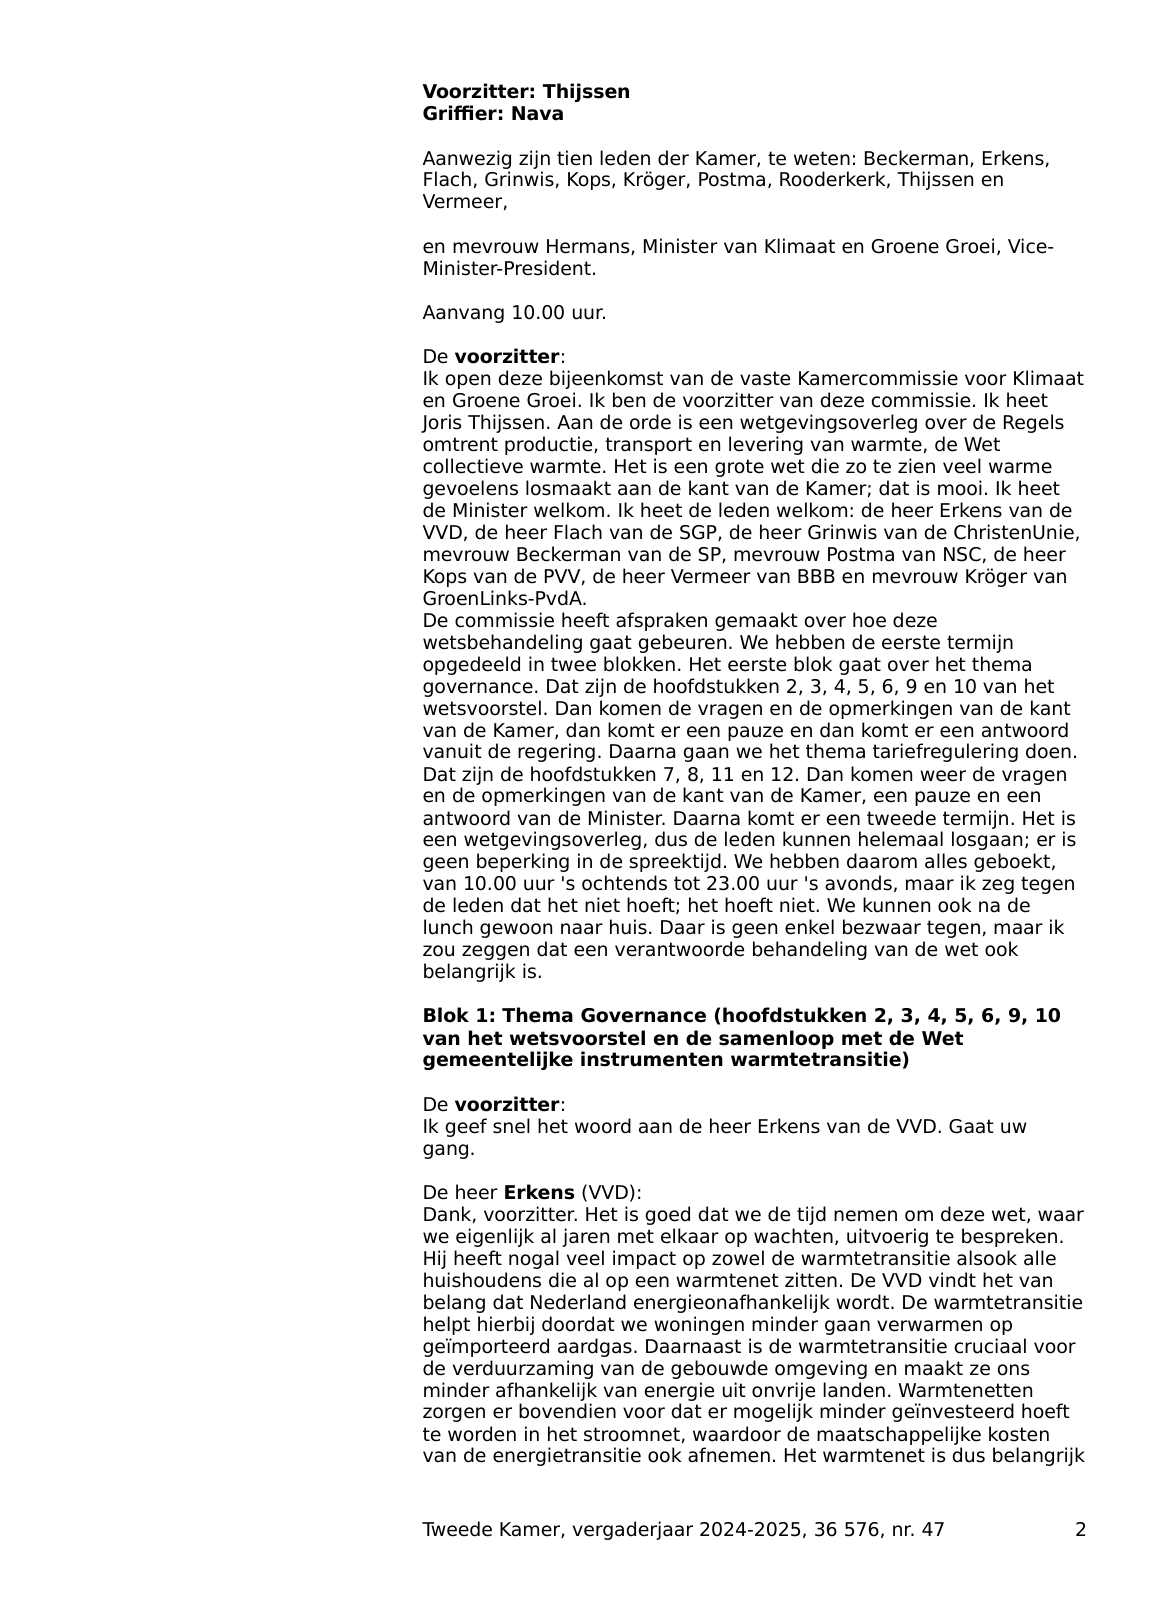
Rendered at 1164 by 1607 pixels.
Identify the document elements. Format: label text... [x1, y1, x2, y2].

text De commissie heeft afspraken gemaakt over hoe deze wetsbehandeling gaat gebeuren. We hebben de eerste termijn opgedeeld in twee blokken. Het eerste blok gaat over het thema governance. Dat zijn de hoofdstukken 2, 3, 4, 5, 6, 9 en 10 van het wetsvoorstel. Dan komen de vragen en de opmerkingen van de kant van de Kamer, dan komt er een pauze en dan komt er een antwoord vanuit de regering. Daarna gaan we het thema tariefregulering doen. Dat zijn de hoofdstukken 7, 8, 11 en 12. Dan komen weer de vragen en de opmerkingen van de kant van de Kamer, een pauze en een antwoord van de Minister. Daarna komt er een tweede termijn. Het is een wetgevingsoverleg, dus de leden kunnen helemaal losgaan; er is geen beperking in de spreektijd. We hebben daarom alles geboekt, van 10.00 uur 's ochtends tot 23.00 uur 's avonds, maar ik zeg tegen de leden dat het niet hoeft; het hoeft niet. We kunnen ook na de lunch gewoon naar huis. Daar is geen enkel bezwaar tegen, maar ik zou zeggen dat een verantwoorde behandeling van de wet ook belangrijk is. [422, 609, 1087, 983]
subtitle Blok 1: Thema Governance (hoofdstukken 2, 3, 4, 5, 6, 9, 10 van het wetsvoorstel en de samenloop met de Wet gemeentelijke instrumenten warmtetransitie) [422, 1005, 1087, 1071]
text Griffier: Nava [422, 103, 1087, 125]
text en mevrouw Hermans, Minister van Klimaat en Groene Groei, Vice-Minister-President. [422, 236, 1087, 279]
text Dank, voorzitter. Het is goed dat we de tijd nemen om deze wet, waar we eigenlijk al jaren met elkaar op wachten, uitvoerig te bespreken. Hij heeft nogal veel impact op zowel de warmtetransitie alsook alle huishoudens die al op een warmtenet zitten. De VVD vindt het van belang dat Nederland energieonafhankelijk wordt. De warmtetransitie helpt hierbij doordat we woningen minder gaan verwarmen op geïmporteerd aardgas. Daarnaast is de warmtetransitie cruciaal voor de verduurzaming van de gebouwde omgeving en maakt ze ons minder afhankelijk van energie uit onvrije landen. Warmtenetten zorgen er bovendien voor dat er mogelijk minder geïnvesteerd hoeft te worden in het stroomnet, waardoor de maatschappelijke kosten van de energietransitie ook afnemen. Het warmtenet is dus belangrijk [422, 1204, 1087, 1467]
text De voorzitter: [422, 1093, 1087, 1116]
text Ik geef snel het woord aan de heer Erkens van de VVD. Gaat uw gang. [422, 1116, 1087, 1159]
text Ik open deze bijeenkomst van de vaste Kamercommissie voor Klimaat en Groene Groei. Ik ben de voorzitter van deze commissie. Ik heet Joris Thijssen. Aan de orde is een wetgevingsoverleg over de Regels omtrent productie, transport en levering van warmte, de Wet collectieve warmte. Het is een grote wet die zo te zien veel warme gevoelens losmaakt aan de kant van de Kamer; dat is mooi. Ik heet de Minister welkom. Ik heet de leden welkom: de heer Erkens van de VVD, de heer Flach van de SGP, de heer Grinwis van de ChristenUnie, mevrouw Beckerman van de SP, mevrouw Postma van NSC, de heer Kops van de PVV, de heer Vermeer van BBB en mevrouw Kröger van GroenLinks-PvdA. [422, 368, 1087, 609]
text Aanwezig zijn tien leden der Kamer, te weten: Beckerman, Erkens, Flach, Grinwis, Kops, Kröger, Postma, Rooderkerk, Thijssen en Vermeer, [422, 147, 1087, 213]
text Aanvang 10.00 uur. [422, 302, 1087, 324]
text De voorzitter: [422, 346, 1087, 368]
text De heer Erkens (VVD): [422, 1182, 1087, 1204]
text Voorzitter: Thijssen [422, 81, 1087, 103]
